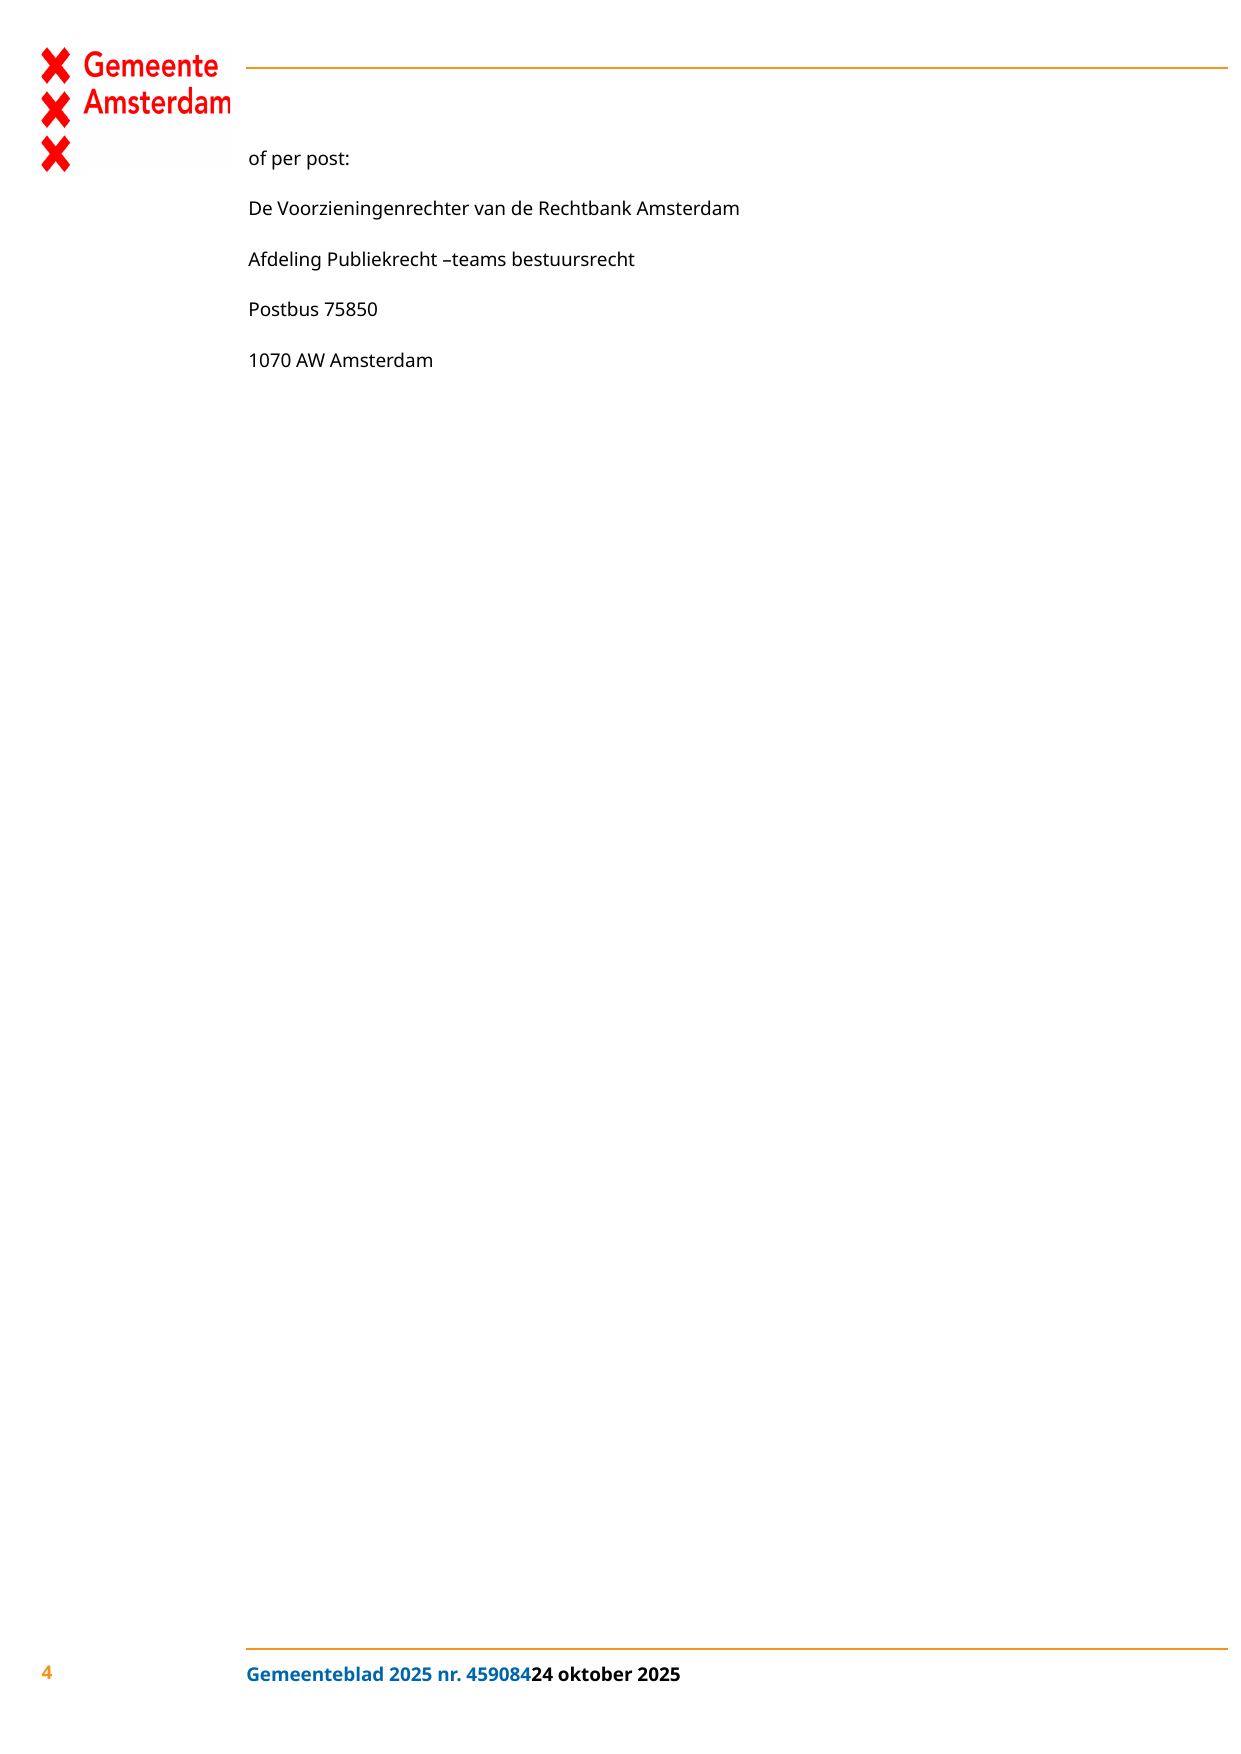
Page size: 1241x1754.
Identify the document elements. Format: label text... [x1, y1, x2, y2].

picture [41, 47, 231, 172]
text of per post: [248, 145, 1152, 171]
text Afdeling Publiekrecht –teams bestuursrecht [248, 246, 1152, 272]
text De Voorzieningenrechter van de Rechtbank Amsterdam [248, 196, 1152, 221]
text 1070 AW Amsterdam [248, 347, 1152, 373]
text Postbus 75850 [248, 296, 1152, 322]
